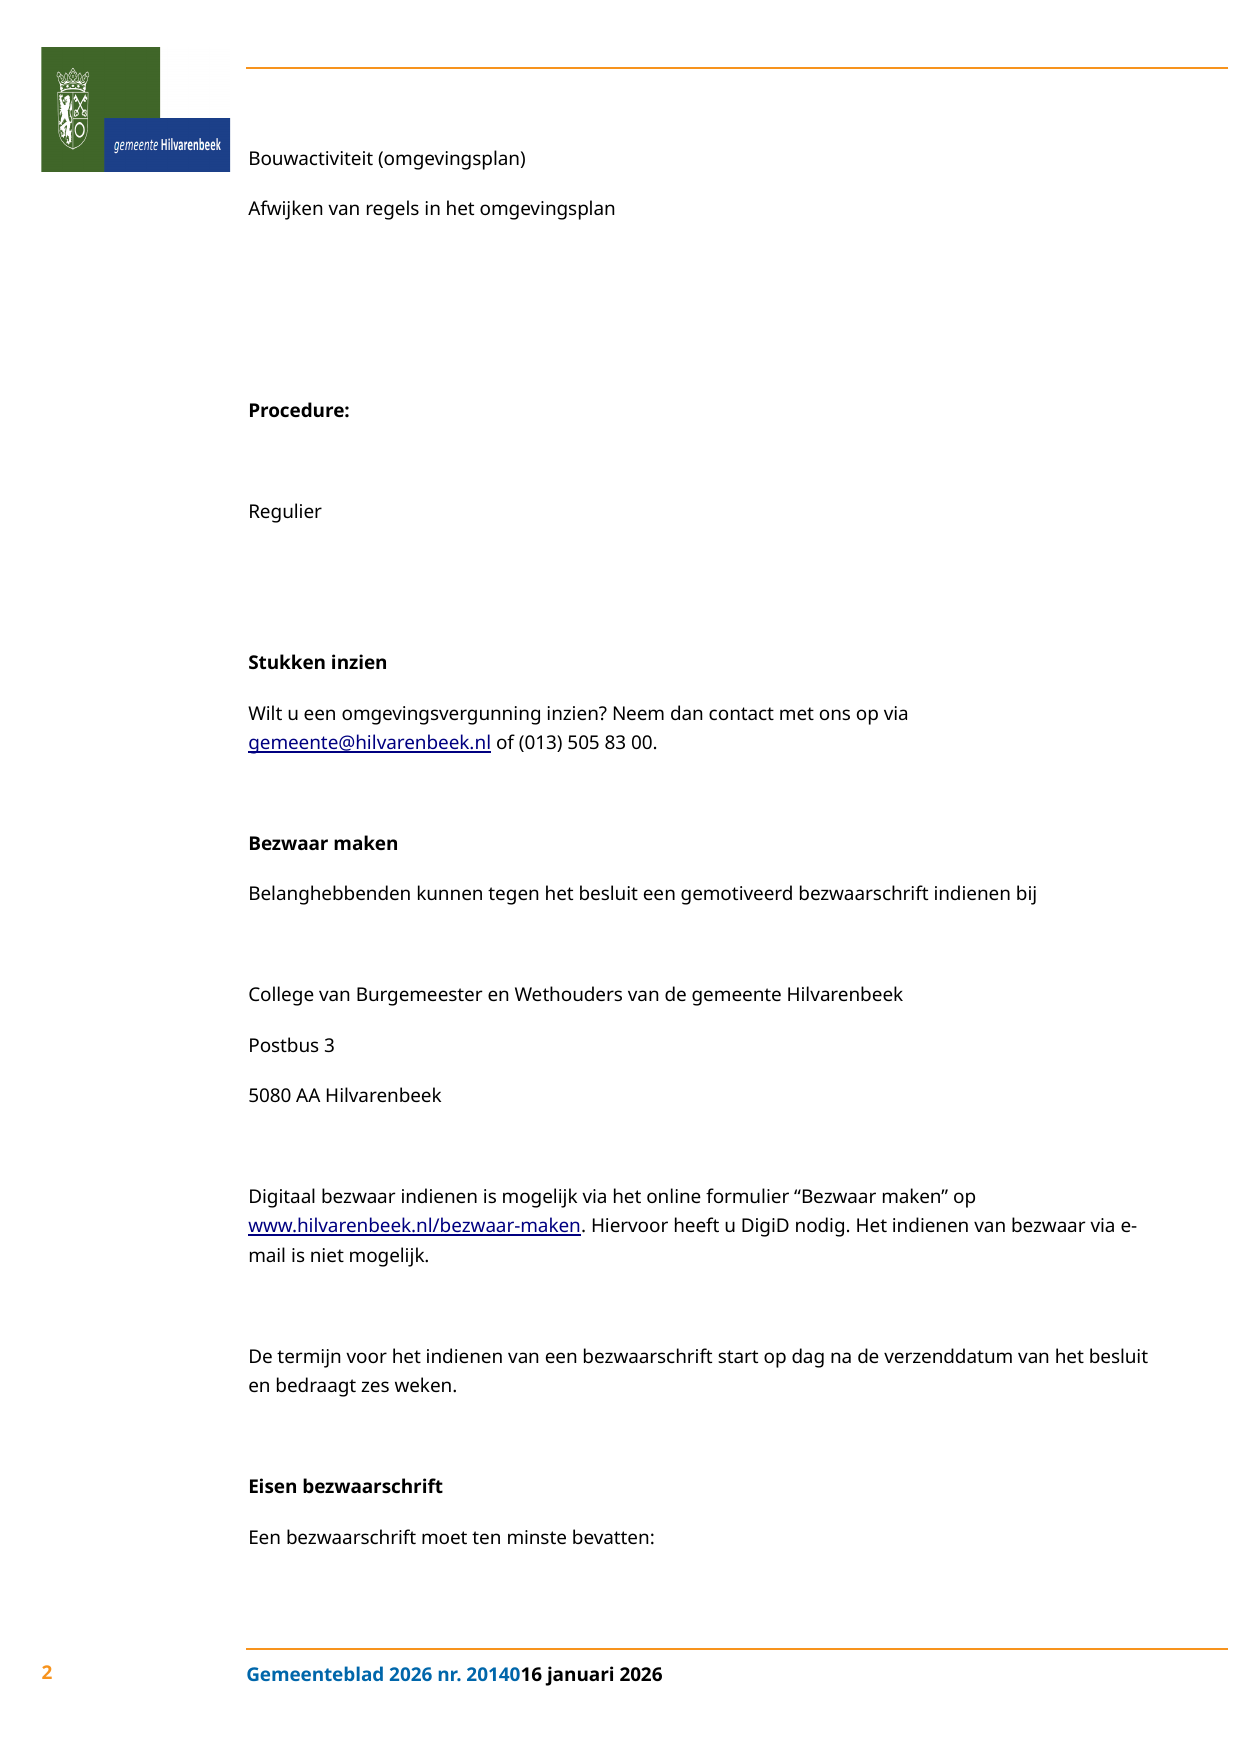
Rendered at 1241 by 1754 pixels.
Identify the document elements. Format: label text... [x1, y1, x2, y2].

text Postbus 3 [248, 1032, 1152, 1058]
text Belanghebbenden kunnen tegen het besluit een gemotiveerd bezwaarschrift indienen bij [248, 881, 1152, 906]
text Bouwactiviteit (omgevingsplan) [248, 145, 1152, 171]
text College van Burgemeester en Wethouders van de gemeente Hilvarenbeek [248, 981, 1152, 1007]
text De termijn voor het indienen van een bezwaarschrift start op dag na de verzenddatum van het besluit en bedraagt zes weken. [248, 1343, 1152, 1398]
text Een bezwaarschrift moet ten minste bevatten: [248, 1524, 1152, 1550]
text 5080 AA Hilvarenbeek [248, 1082, 1152, 1108]
text Digitaal bezwaar indienen is mogelijk via het online formulier “Bezwaar maken” op www.hilvarenbeek.nl/bezwaar-maken. Hiervoor heeft u DigiD nodig. Het indienen van bezwaar via e-mail is niet mogelijk. [248, 1183, 1152, 1268]
text Wilt u een omgevingsvergunning inzien? Neem dan contact met ons op via gemeente@hilvarenbeek.nl of (013) 505 83 00. [248, 700, 1152, 755]
text Stukken inzien [248, 649, 1152, 675]
text Regulier [248, 498, 1152, 524]
picture [41, 47, 231, 172]
text Eisen bezwaarschrift [248, 1473, 1152, 1499]
text Bezwaar maken [248, 830, 1152, 856]
text Afwijken van regels in het omgevingsplan [248, 196, 1152, 221]
text Procedure: [248, 397, 1152, 423]
